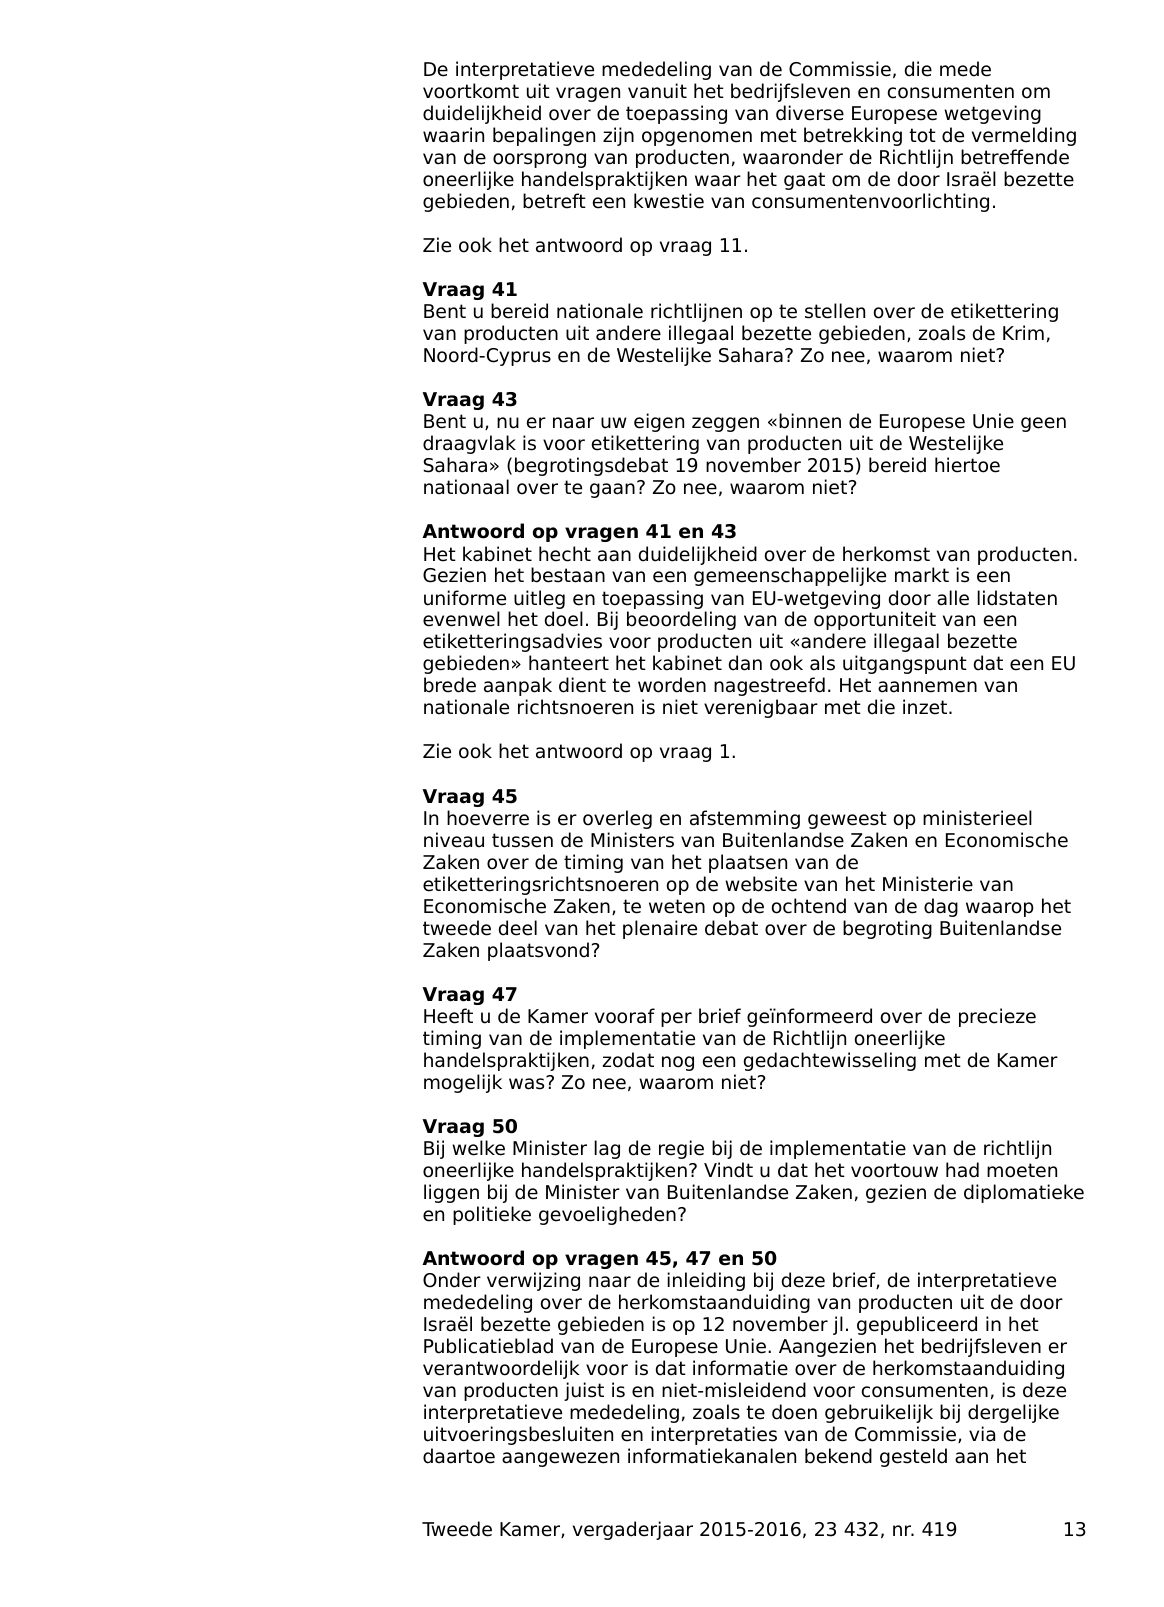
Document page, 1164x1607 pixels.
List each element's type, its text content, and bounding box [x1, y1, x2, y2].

text Antwoord op vragen 41 en 43 [422, 521, 1087, 543]
text Bij welke Minister lag de regie bij de implementatie van de richtlijn oneerlijke handelspraktijken? Vindt u dat het voortouw had moeten liggen bij de Minister van Buitenlandse Zaken, gezien de diplomatieke en politieke gevoeligheden? [422, 1138, 1087, 1226]
text Vraag 41 [422, 279, 1087, 301]
text In hoeverre is er overleg en afstemming geweest op ministerieel niveau tussen de Ministers van Buitenlandse Zaken en Economische Zaken over de timing van het plaatsen van de etiketteringsrichtsnoeren op de website van het Ministerie van Economische Zaken, te weten op de ochtend van de dag waarop het tweede deel van het plenaire debat over de begroting Buitenlandse Zaken plaatsvond? [422, 808, 1087, 961]
text Vraag 50 [422, 1116, 1087, 1138]
text Het kabinet hecht aan duidelijkheid over de herkomst van producten. Gezien het bestaan van een gemeenschappelijke markt is een uniforme uitleg en toepassing van EU-wetgeving door alle lidstaten evenwel het doel. Bij beoordeling van de opportuniteit van een etiketteringsadvies voor producten uit «andere illegaal bezette gebieden» hanteert het kabinet dan ook als uitgangspunt dat een EU brede aanpak dient te worden nagestreefd. Het aannemen van nationale richtsnoeren is niet verenigbaar met die inzet. [422, 543, 1087, 719]
text Zie ook het antwoord op vraag 11. [422, 235, 1087, 257]
text Bent u, nu er naar uw eigen zeggen «binnen de Europese Unie geen draagvlak is voor etikettering van producten uit de Westelijke Sahara» (begrotingsdebat 19 november 2015) bereid hiertoe nationaal over te gaan? Zo nee, waarom niet? [422, 411, 1087, 499]
text Vraag 45 [422, 786, 1087, 808]
text Onder verwijzing naar de inleiding bij deze brief, de interpretatieve mededeling over de herkomstaanduiding van producten uit de door Israël bezette gebieden is op 12 november jl. gepubliceerd in het Publicatieblad van de Europese Unie. Aangezien het bedrijfsleven er verantwoordelijk voor is dat informatie over de herkomstaanduiding van producten juist is en niet-misleidend voor consumenten, is deze interpretatieve mededeling, zoals te doen gebruikelijk bij dergelijke uitvoeringsbesluiten en interpretaties van de Commissie, via de daartoe aangewezen informatiekanalen bekend gesteld aan het [422, 1270, 1087, 1468]
text Antwoord op vragen 45, 47 en 50 [422, 1248, 1087, 1270]
text Vraag 43 [422, 389, 1087, 411]
text Bent u bereid nationale richtlijnen op te stellen over de etikettering van producten uit andere illegaal bezette gebieden, zoals de Krim, Noord-Cyprus en de Westelijke Sahara? Zo nee, waarom niet? [422, 301, 1087, 367]
text De interpretatieve mededeling van de Commissie, die mede voortkomt uit vragen vanuit het bedrijfsleven en consumenten om duidelijkheid over de toepassing van diverse Europese wetgeving waarin bepalingen zijn opgenomen met betrekking tot de vermelding van de oorsprong van producten, waaronder de Richtlijn betreffende oneerlijke handelspraktijken waar het gaat om de door Israël bezette gebieden, betreft een kwestie van consumentenvoorlichting. [422, 59, 1087, 213]
text Vraag 47 [422, 984, 1087, 1006]
text Zie ook het antwoord op vraag 1. [422, 741, 1087, 763]
text Heeft u de Kamer vooraf per brief geïnformeerd over de precieze timing van de implementatie van de Richtlijn oneerlijke handelspraktijken, zodat nog een gedachtewisseling met de Kamer mogelijk was? Zo nee, waarom niet? [422, 1006, 1087, 1093]
